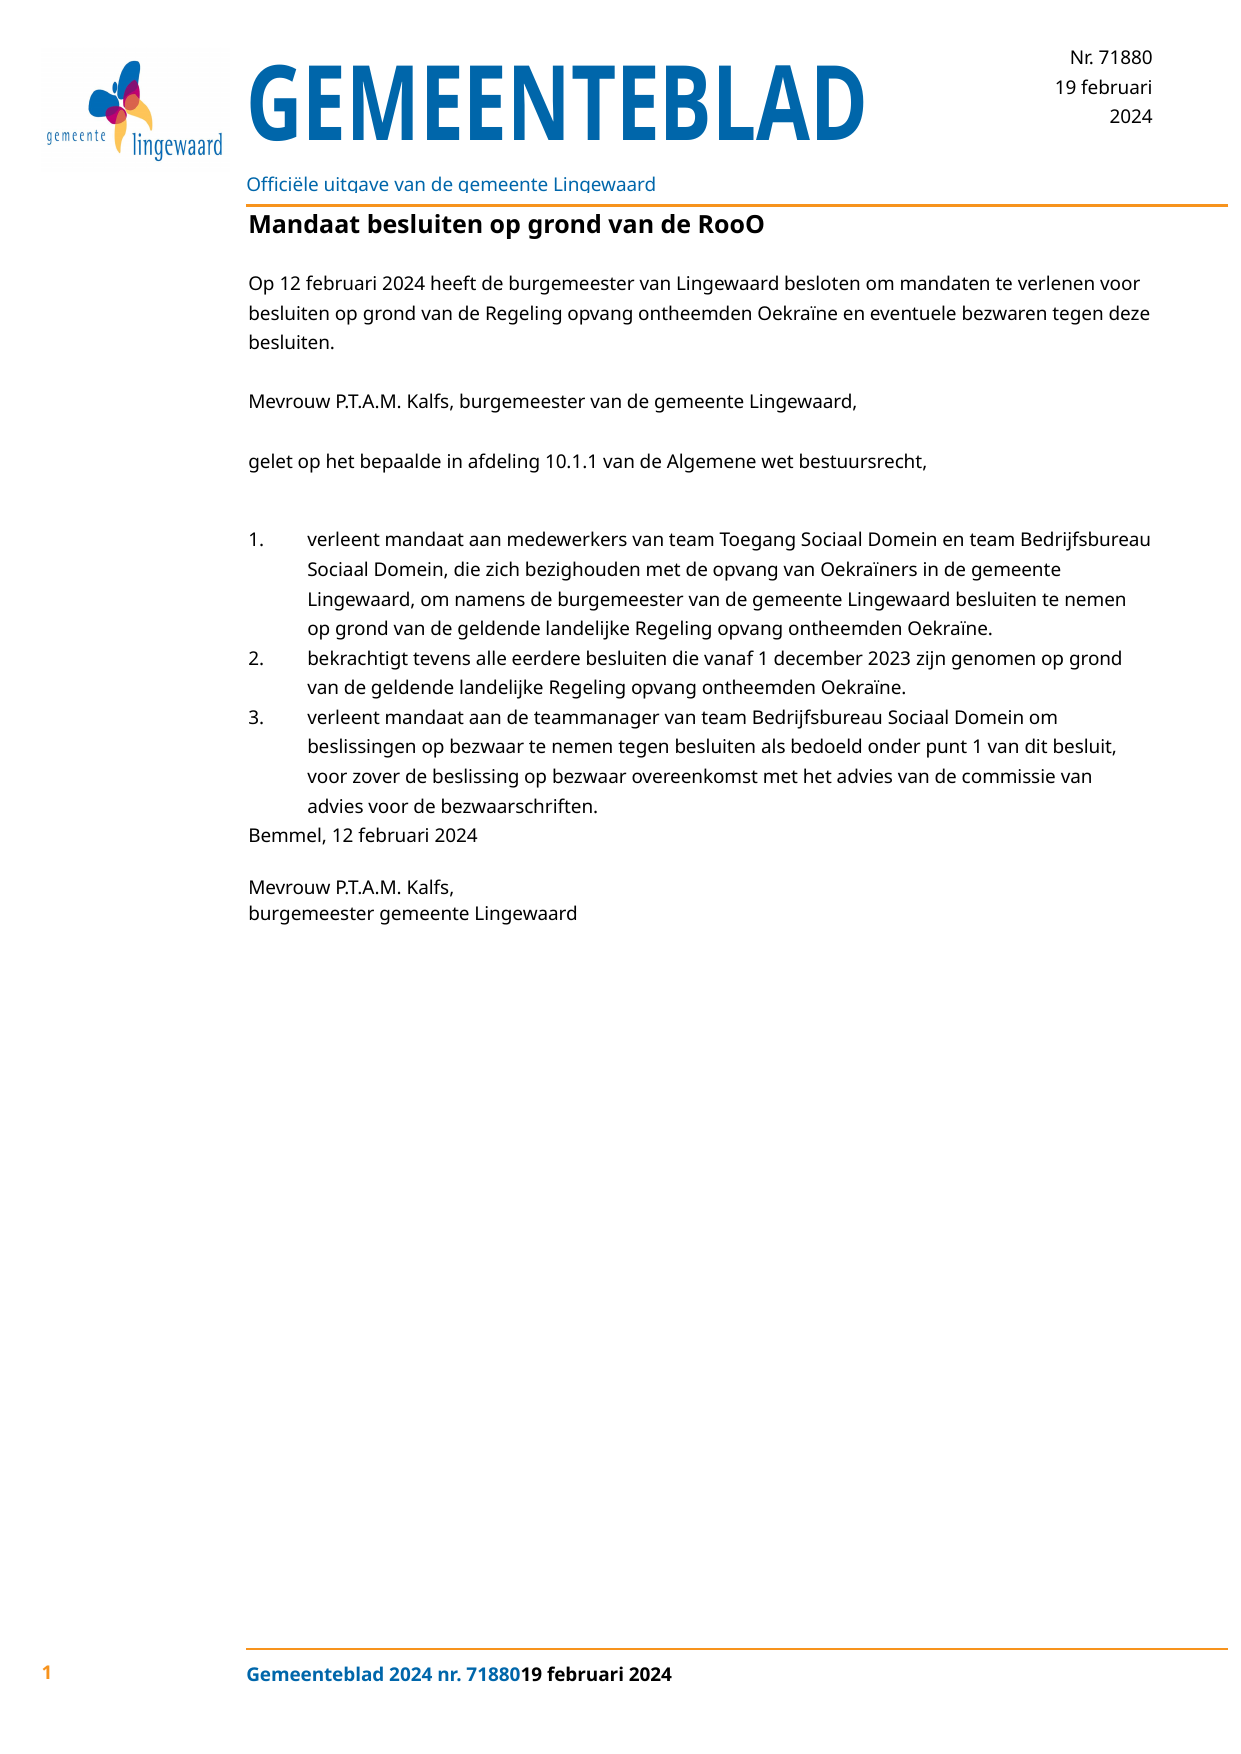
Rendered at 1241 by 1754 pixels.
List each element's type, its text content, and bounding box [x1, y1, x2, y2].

list verleent mandaat aan de teammanager van team Bedrijfsbureau Sociaal Domein om beslissingen op bezwaar te nemen tegen besluiten als bedoeld onder punt 1 van dit besluit, voor zover de beslissing op bezwaar overeenkomst met het advies van de commissie van advies voor de bezwaarschriften. [248, 704, 1152, 819]
text gelet op het bepaalde in afdeling 10.1.1 van de Algemene wet bestuursrecht, [248, 448, 1152, 473]
text Bemmel, 12 februari 2024 [248, 822, 1152, 848]
text burgemeester gemeente Lingewaard [248, 900, 1152, 925]
list verleent mandaat aan medewerkers van team Toegang Sociaal Domein en team Bedrijfsbureau Sociaal Domein, die zich bezighouden met de opvang van Oekraïners in de gemeente Lingewaard, om namens de burgemeester van de gemeente Lingewaard besluiten te nemen op grond van de geldende landelijke Regeling opvang ontheemden Oekraïne. [248, 527, 1152, 641]
text Op 12 februari 2024 heeft de burgemeester van Lingewaard besloten om mandaten te verlenen voor besluiten op grond van de Regeling opvang ontheemden Oekraïne en eventuele bezwaren tegen deze besluiten. [248, 270, 1152, 355]
text Mandaat besluiten op grond van de RooO [248, 207, 1152, 241]
text Mevrouw P.T.A.M. Kalfs, [248, 874, 1152, 900]
picture [41, 47, 231, 172]
text Mevrouw P.T.A.M. Kalfs, burgemeester van de gemeente Lingewaard, [248, 389, 1152, 414]
list bekrachtigt tevens alle eerdere besluiten die vanaf 1 december 2023 zijn genomen op grond van de geldende landelijke Regeling opvang ontheemden Oekraïne. [248, 645, 1152, 700]
